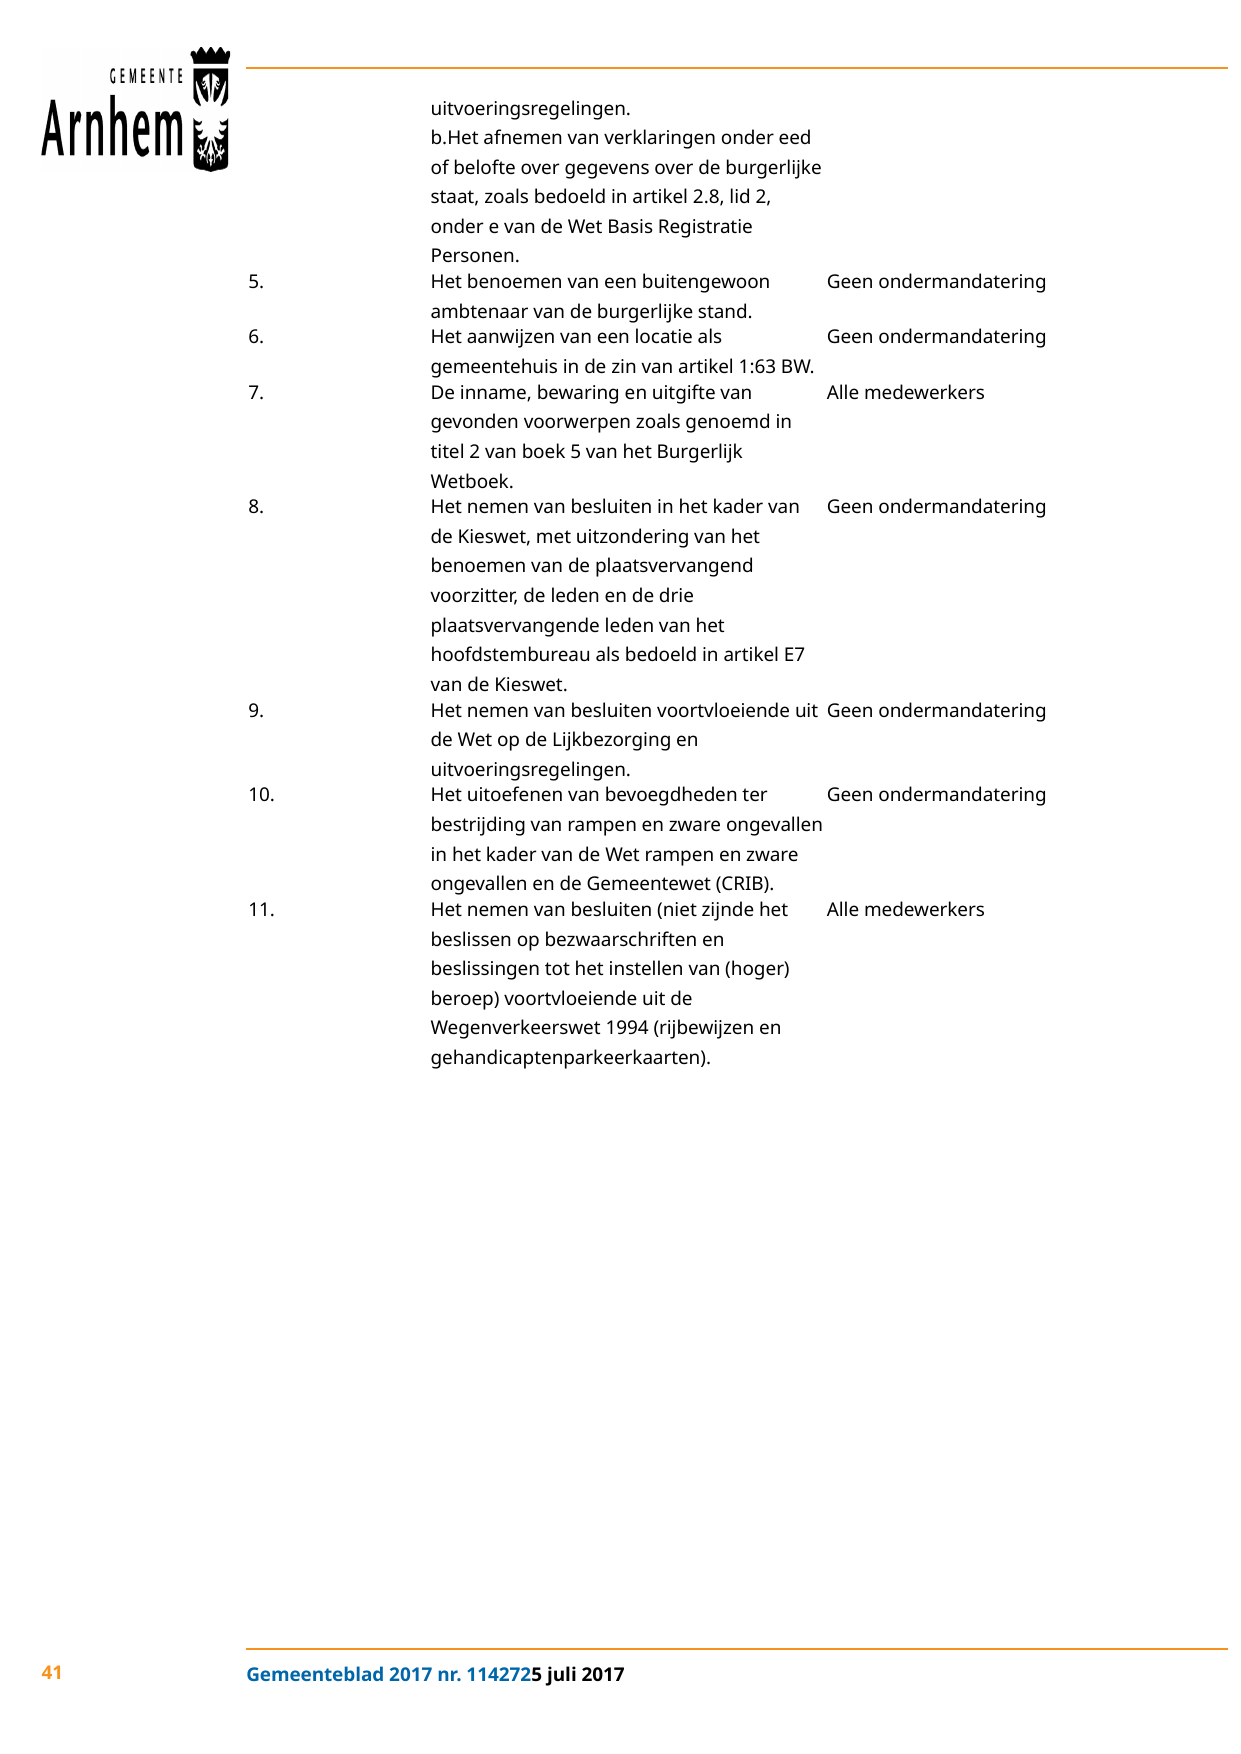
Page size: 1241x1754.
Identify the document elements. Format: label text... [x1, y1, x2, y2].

table_cell Geen ondermandatering [827, 494, 1152, 697]
table_cell Geen ondermandatering [827, 697, 1152, 782]
table_cell Geen ondermandatering [827, 782, 1152, 896]
table_cell Het nemen van besluiten voortvloeiende uit de Wet op de Lijkbezorging en uitvoeringsregelingen. [430, 697, 827, 782]
table_cell Geen ondermandatering [827, 324, 1152, 379]
table_cell 11. [248, 896, 430, 1070]
table_cell 8. [248, 494, 430, 697]
table_cell Alle medewerkers [827, 379, 1152, 493]
table_cell Het aanwijzen van een locatie als gemeentehuis in de zin van artikel 1:63 BW. [430, 324, 827, 379]
table_cell Het benoemen van een buitengewoon ambtenaar van de burgerlijke stand. [430, 269, 827, 324]
table_cell 10. [248, 782, 430, 896]
table_cell 5. [248, 269, 430, 324]
table_cell Het uitoefenen van bevoegdheden ter bestrijding van rampen en zware ongevallen in het kader van de Wet rampen en zware ongevallen en de Gemeentewet (CRIB). [430, 782, 827, 896]
table_cell 6. [248, 324, 430, 379]
table_cell De inname, bewaring en uitgifte van gevonden voorwerpen zoals genoemd in titel 2 van boek 5 van het Burgerlijk Wetboek. [430, 379, 827, 493]
table_cell [248, 95, 430, 268]
table_cell Alle medewerkers [827, 896, 1152, 1070]
table_cell Het nemen van besluiten (niet zijnde het beslissen op bezwaarschriften en beslissingen tot het instellen van (hoger) beroep) voortvloeiende uit de Wegenverkeerswet 1994 (rijbewijzen en gehandicaptenparkeerkaarten). [430, 896, 827, 1070]
table_cell 7. [248, 379, 430, 493]
table_cell 9. [248, 697, 430, 782]
table_cell Geen ondermandatering [827, 269, 1152, 324]
table_cell [827, 95, 1152, 268]
table_cell uitvoeringsregelingen. b.Het afnemen van verklaringen onder eed of belofte over gegevens over de burgerlijke staat, zoals bedoeld in artikel 2.8, lid 2, onder e van de Wet Basis Registratie Personen. [430, 95, 827, 268]
table_cell Het nemen van besluiten in het kader van de Kieswet, met uitzondering van het benoemen van de plaatsvervangend voorzitter, de leden en de drie plaatsvervangende leden van het hoofdstembureau als bedoeld in artikel E7 van de Kieswet. [430, 494, 827, 697]
picture [41, 47, 231, 172]
